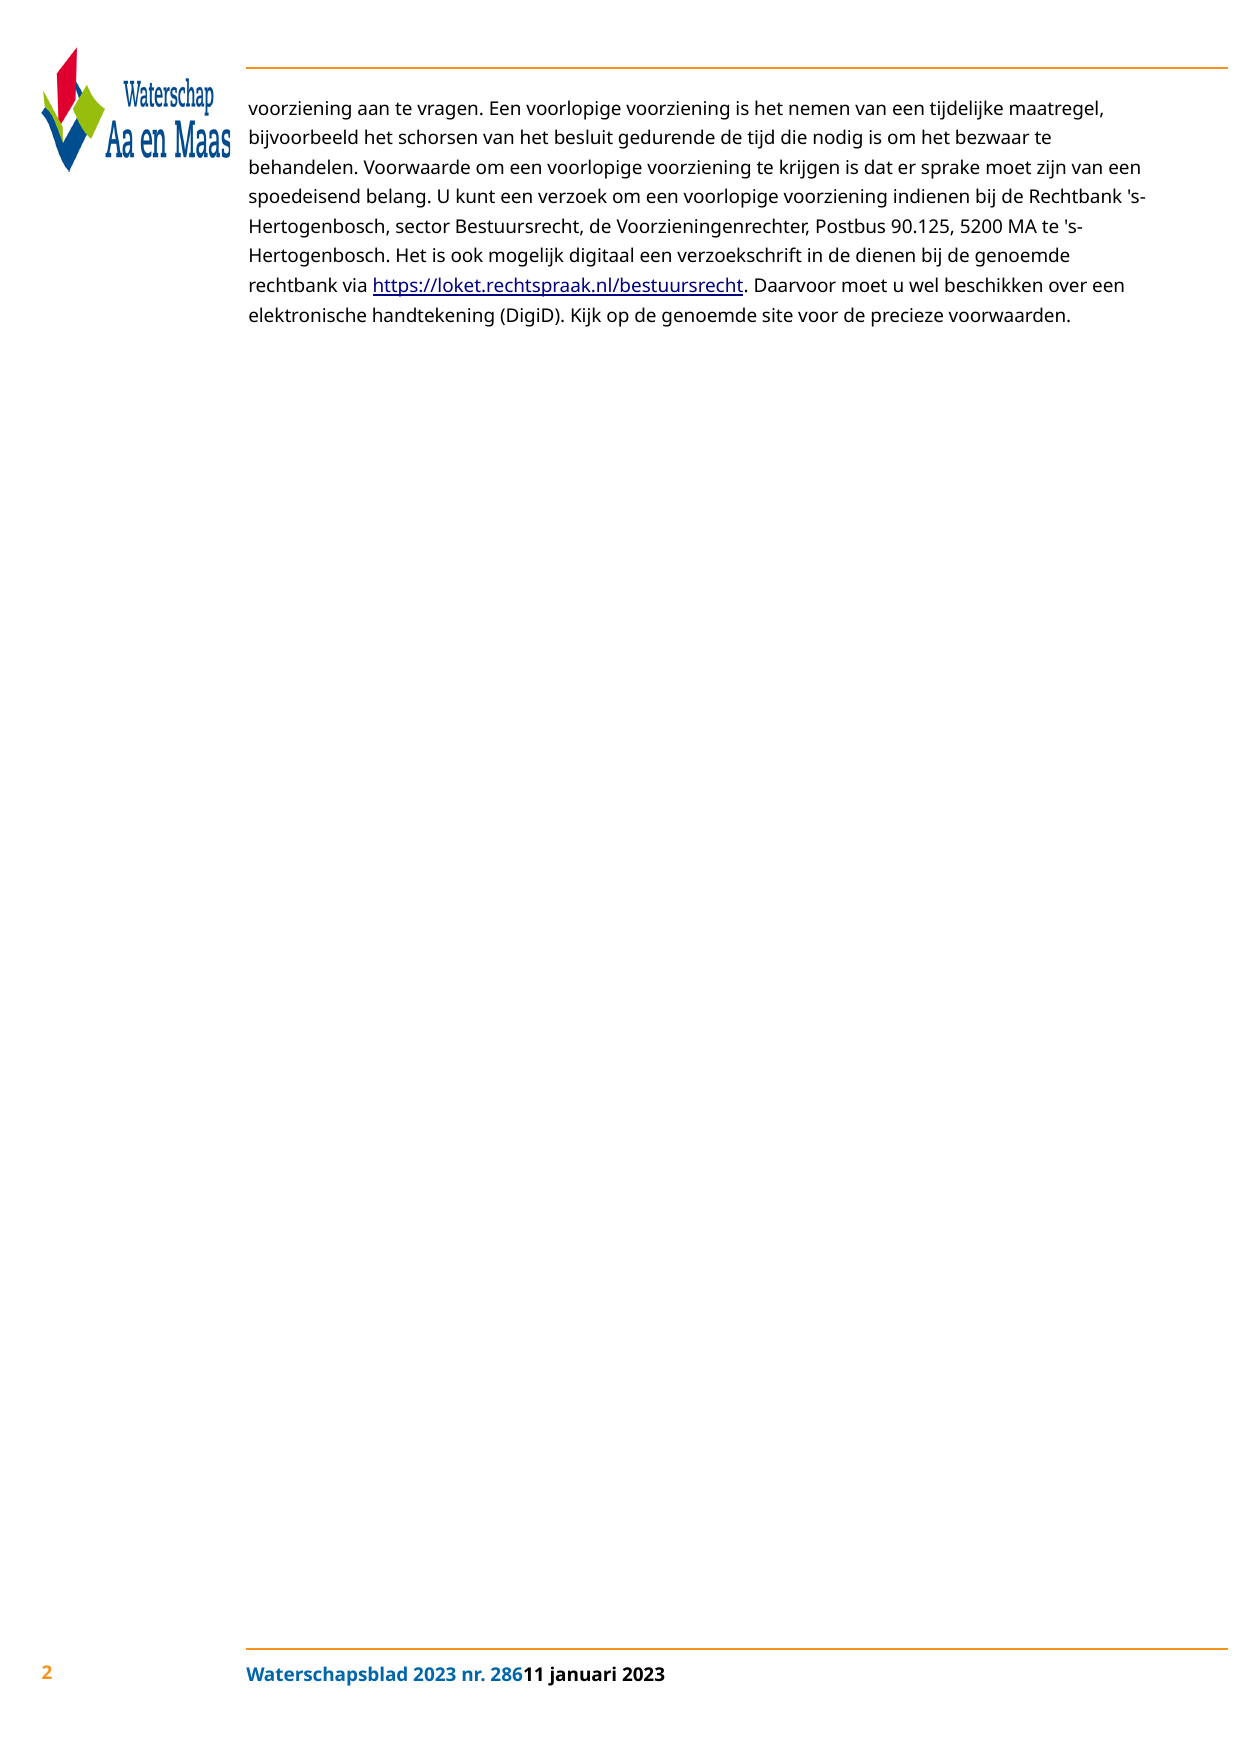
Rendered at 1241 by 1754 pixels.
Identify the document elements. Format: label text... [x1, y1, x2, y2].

text voorziening aan te vragen. Een voorlopige voorziening is het nemen van een tijdelijke maatregel, bijvoorbeeld het schorsen van het besluit gedurende de tijd die nodig is om het bezwaar te behandelen. Voorwaarde om een voorlopige voorziening te krijgen is dat er sprake moet zijn van een spoedeisend belang. U kunt een verzoek om een voorlopige voorziening indienen bij de Rechtbank 's-Hertogenbosch, sector Bestuursrecht, de Voorzieningenrechter, Postbus 90.125, 5200 MA te 's-Hertogenbosch. Het is ook mogelijk digitaal een verzoekschrift in de dienen bij de genoemde rechtbank via https://loket.rechtspraak.nl/bestuursrecht. Daarvoor moet u wel beschikken over een elektronische handtekening (DigiD). Kijk op de genoemde site voor de precieze voorwaarden. [248, 95, 1152, 328]
picture [41, 47, 231, 172]
